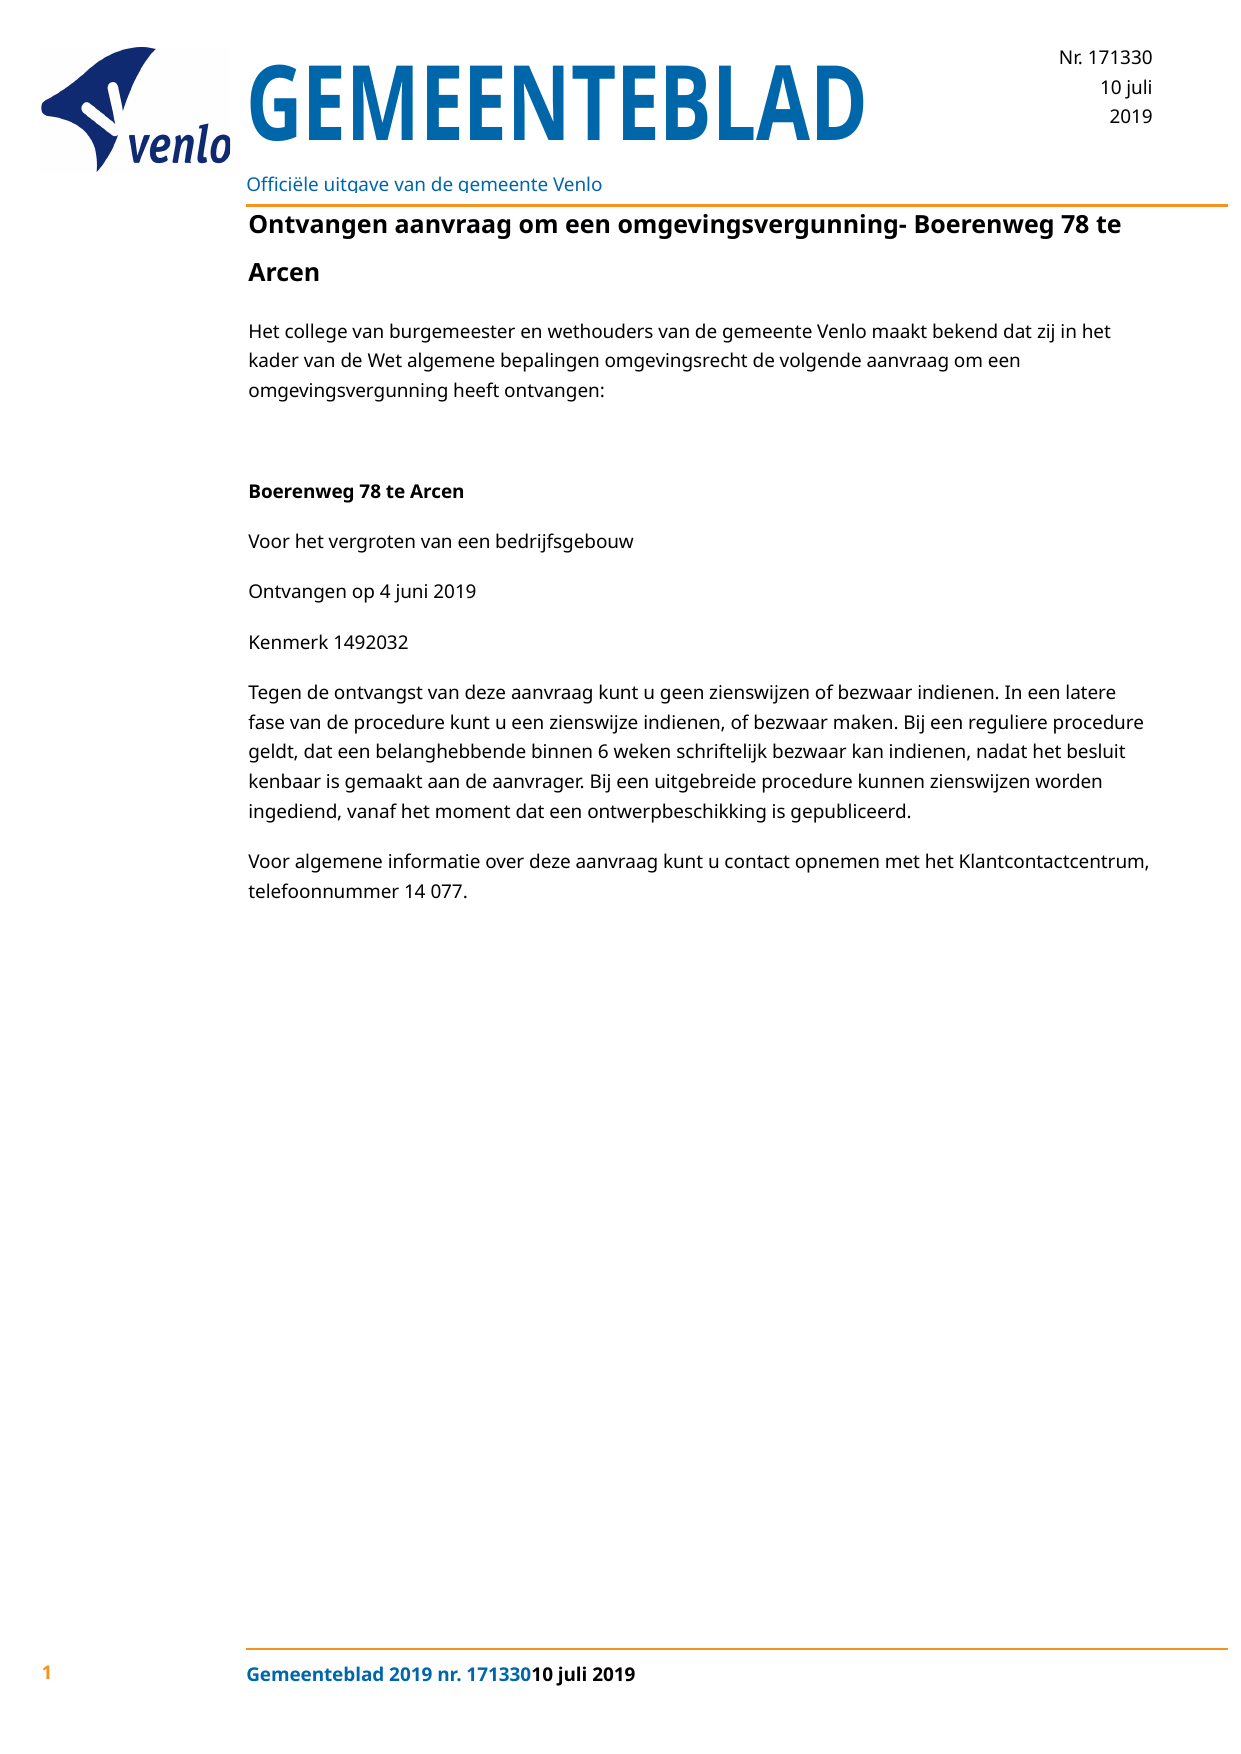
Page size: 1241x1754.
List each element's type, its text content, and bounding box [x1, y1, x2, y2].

picture [41, 47, 231, 172]
text Ontvangen op 4 juni 2019 [248, 579, 1152, 604]
text Ontvangen aanvraag om een omgevingsvergunning- Boerenweg 78 te Arcen [248, 207, 1152, 288]
text Het college van burgemeester en wethouders van de gemeente Venlo maakt bekend dat zij in het kader van de Wet algemene bepalingen omgevingsrecht de volgende aanvraag om een omgevingsvergunning heeft ontvangen: [248, 318, 1152, 403]
text Tegen de ontvangst van deze aanvraag kunt u geen zienswijzen of bezwaar indienen. In een latere fase van de procedure kunt u een zienswijze indienen, of bezwaar maken. Bij een reguliere procedure geldt, dat een belanghebbende binnen 6 weken schriftelijk bezwaar kan indienen, nadat het besluit kenbaar is gemaakt aan de aanvrager. Bij een uitgebreide procedure kunnen zienswijzen worden ingediend, vanaf het moment dat een ontwerpbeschikking is gepubliceerd. [248, 679, 1152, 824]
text Voor algemene informatie over deze aanvraag kunt u contact opnemen met het Klantcontactcentrum, telefoonnummer 14 077. [248, 848, 1152, 904]
text Boerenweg 78 te Arcen [248, 478, 1152, 504]
text Voor het vergroten van een bedrijfsgebouw [248, 528, 1152, 554]
text Kenmerk 1492032 [248, 629, 1152, 655]
